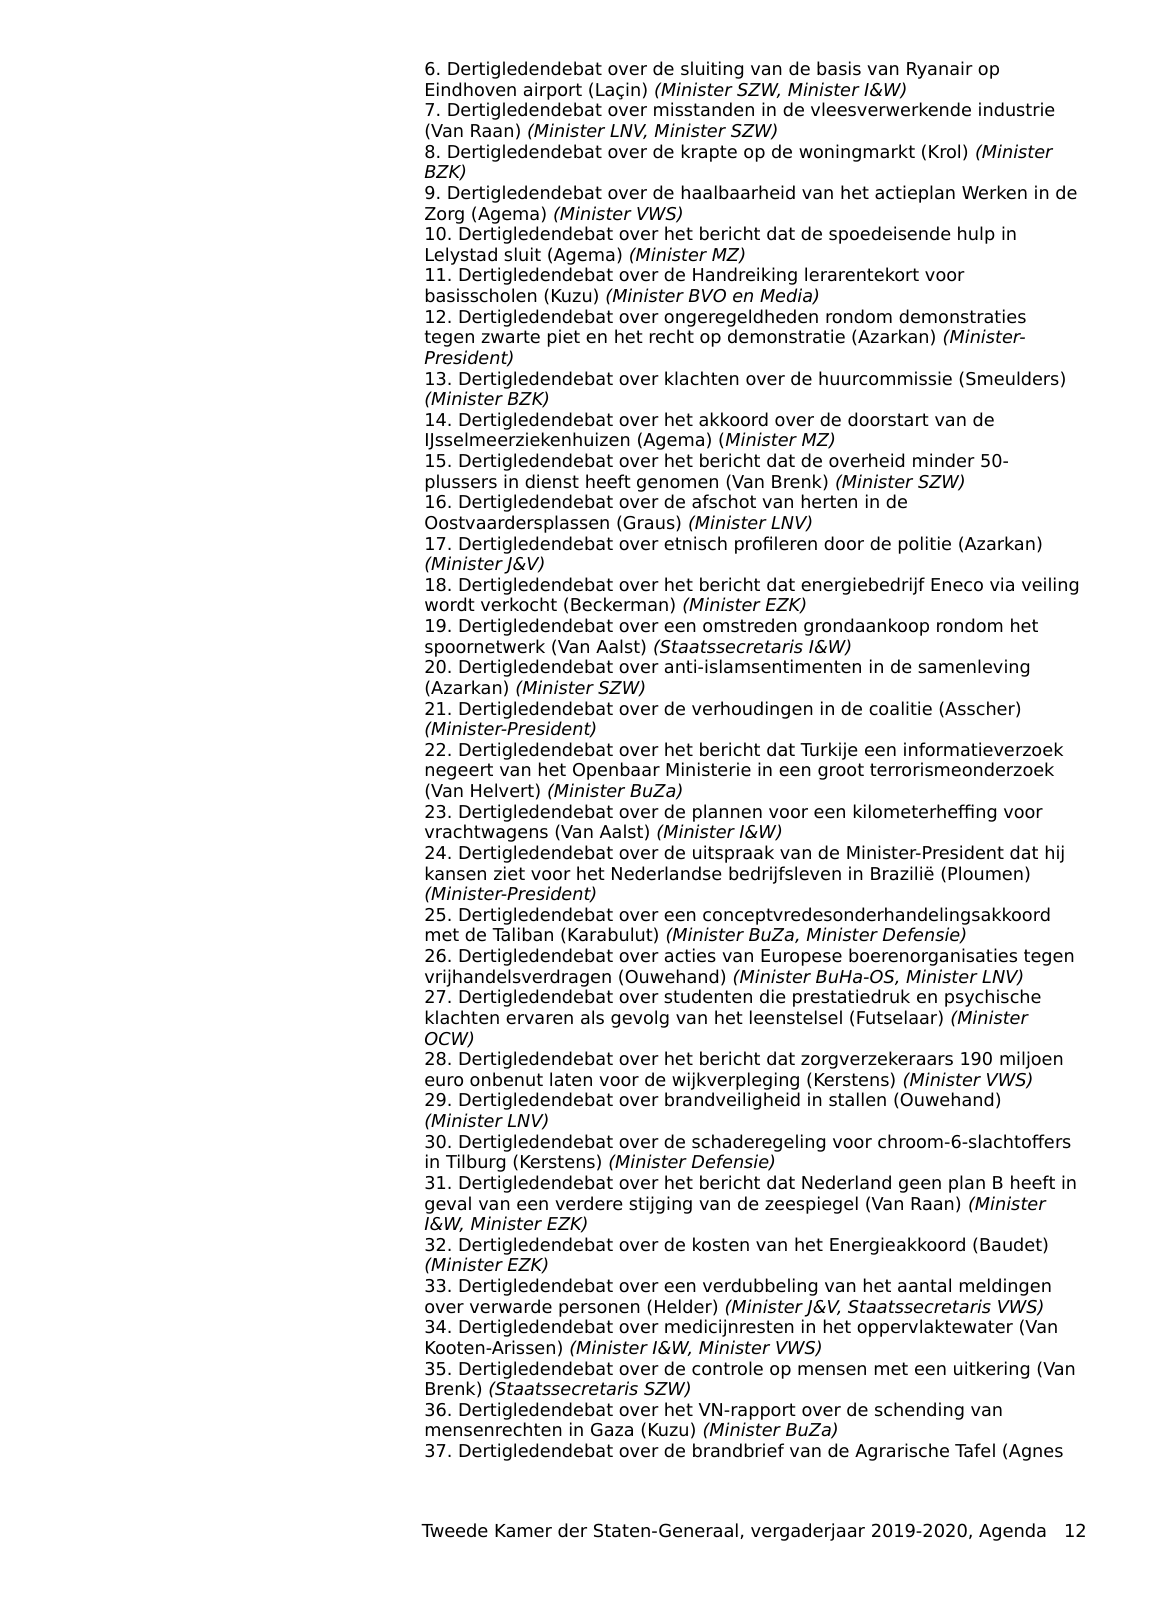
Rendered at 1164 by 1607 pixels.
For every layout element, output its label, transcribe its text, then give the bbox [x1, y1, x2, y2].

table_cell [77, 100, 401, 142]
table_cell [401, 1359, 418, 1400]
table_cell [77, 946, 401, 987]
table_cell 7. Dertigledendebat over misstanden in de vleesverwerkende industrie (Van Raan) (Minister LNV, Minister SZW) [418, 100, 1087, 142]
table_cell [77, 1276, 401, 1317]
table_cell 10. Dertigledendebat over het bericht dat de spoedeisende hulp in Lelystad sluit (Agema) (Minister MZ) [418, 224, 1087, 265]
table_cell 22. Dertigledendebat over het bericht dat Turkije een informatieverzoek negeert van het Openbaar Ministerie in een groot terrorismeonderzoek (Van Helvert) (Minister BuZa) [418, 740, 1087, 802]
table_cell [401, 843, 418, 905]
table_cell 14. Dertigledendebat over het akkoord over de doorstart van de IJsselmeerziekenhuizen (Agema) (Minister MZ) [418, 410, 1087, 451]
table_cell [77, 369, 401, 410]
table_cell [401, 142, 418, 183]
table_cell 25. Dertigledendebat over een conceptvredesonderhandelingsakkoord met de Taliban (Karabulut) (Minister BuZa, Minister Defensie) [418, 905, 1087, 946]
table_cell [77, 1317, 401, 1358]
table_cell [77, 657, 401, 698]
table_cell [401, 1276, 418, 1317]
table_cell 18. Dertigledendebat over het bericht dat energiebedrijf Eneco via veiling wordt verkocht (Beckerman) (Minister EZK) [418, 575, 1087, 616]
table_cell 37. Dertigledendebat over de brandbrief van de Agrarische Tafel (Agnes [418, 1441, 1087, 1462]
table_cell 27. Dertigledendebat over studenten die prestatiedruk en psychische klachten ervaren als gevolg van het leenstelsel (Futselaar) (Minister OCW) [418, 987, 1087, 1049]
table_cell [77, 59, 401, 100]
table_cell 12. Dertigledendebat over ongeregeldheden rondom demonstraties tegen zwarte piet en het recht op demonstratie (Azarkan) (Minister-President) [418, 307, 1087, 368]
table_cell [77, 410, 401, 451]
table_cell 28. Dertigledendebat over het bericht dat zorgverzekeraars 190 miljoen euro onbenut laten voor de wijkverpleging (Kerstens) (Minister VWS) [418, 1049, 1087, 1090]
table_cell [77, 1173, 401, 1235]
table_cell [401, 1400, 418, 1441]
table_cell 33. Dertigledendebat over een verdubbeling van het aantal meldingen over verwarde personen (Helder) (Minister J&V, Staatssecretaris VWS) [418, 1276, 1087, 1317]
table_cell 34. Dertigledendebat over medicijnresten in het oppervlaktewater (Van Kooten-Arissen) (Minister I&W, Minister VWS) [418, 1317, 1087, 1358]
table_cell [77, 142, 401, 183]
table_cell [77, 183, 401, 224]
table_cell [401, 802, 418, 843]
table_cell 20. Dertigledendebat over anti-islamsentimenten in de samenleving (Azarkan) (Minister SZW) [418, 657, 1087, 698]
table_cell 35. Dertigledendebat over de controle op mensen met een uitkering (Van Brenk) (Staatssecretaris SZW) [418, 1359, 1087, 1400]
table_cell [401, 657, 418, 698]
table_cell [401, 946, 418, 987]
table_cell [77, 740, 401, 802]
table_cell [401, 183, 418, 224]
table_cell [77, 224, 401, 265]
table_cell [401, 1132, 418, 1173]
table_cell 11. Dertigledendebat over de Handreiking lerarentekort voor basisscholen (Kuzu) (Minister BVO en Media) [418, 265, 1087, 307]
table_cell [401, 369, 418, 410]
table_cell 13. Dertigledendebat over klachten over de huurcommissie (Smeulders) (Minister BZK) [418, 369, 1087, 410]
table_cell [77, 1400, 401, 1441]
table_cell 9. Dertigledendebat over de haalbaarheid van het actieplan Werken in de Zorg (Agema) (Minister VWS) [418, 183, 1087, 224]
table_cell [401, 1049, 418, 1090]
table_cell 21. Dertigledendebat over de verhoudingen in de coalitie (Asscher) (Minister-President) [418, 699, 1087, 740]
table_cell [401, 699, 418, 740]
table_cell [401, 224, 418, 265]
table_cell [77, 699, 401, 740]
table_cell 6. Dertigledendebat over de sluiting van de basis van Ryanair op Eindhoven airport (Laçin) (Minister SZW, Minister I&W) [418, 59, 1087, 100]
table_cell [401, 410, 418, 451]
table_cell 24. Dertigledendebat over de uitspraak van de Minister-President dat hij kansen ziet voor het Nederlandse bedrijfsleven in Brazilië (Ploumen) (Minister-President) [418, 843, 1087, 905]
table_cell 23. Dertigledendebat over de plannen voor een kilometerheffing voor vrachtwagens (Van Aalst) (Minister I&W) [418, 802, 1087, 843]
table_cell [77, 1359, 401, 1400]
table_cell 31. Dertigledendebat over het bericht dat Nederland geen plan B heeft in geval van een verdere stijging van de zeespiegel (Van Raan) (Minister I&W, Minister EZK) [418, 1173, 1087, 1235]
table_cell 36. Dertigledendebat over het VN-rapport over de schending van mensenrechten in Gaza (Kuzu) (Minister BuZa) [418, 1400, 1087, 1441]
table_cell [401, 100, 418, 142]
table_cell [77, 575, 401, 616]
table_cell [77, 905, 401, 946]
table_cell [77, 1235, 401, 1276]
table_cell [401, 1317, 418, 1358]
table_cell 32. Dertigledendebat over de kosten van het Energieakkoord (Baudet) (Minister EZK) [418, 1235, 1087, 1276]
table_cell [77, 492, 401, 533]
table_cell [77, 1441, 401, 1462]
table_cell [401, 451, 418, 492]
table_cell 19. Dertigledendebat over een omstreden grondaankoop rondom het spoornetwerk (Van Aalst) (Staatssecretaris I&W) [418, 616, 1087, 657]
table_cell [77, 1132, 401, 1173]
table_cell [77, 1049, 401, 1090]
table_cell [401, 307, 418, 368]
table_cell [77, 616, 401, 657]
table_cell [401, 575, 418, 616]
table_cell [77, 534, 401, 575]
table_cell [77, 451, 401, 492]
table_cell [401, 59, 418, 100]
table_cell 17. Dertigledendebat over etnisch profileren door de politie (Azarkan) (Minister J&V) [418, 534, 1087, 575]
table_cell [77, 265, 401, 307]
table_cell [77, 843, 401, 905]
table_cell [401, 740, 418, 802]
table_cell 16. Dertigledendebat over de afschot van herten in de Oostvaardersplassen (Graus) (Minister LNV) [418, 492, 1087, 533]
table_cell [401, 1173, 418, 1235]
table_cell [401, 265, 418, 307]
table_cell [401, 905, 418, 946]
table_cell [77, 1090, 401, 1132]
table_cell [401, 987, 418, 1049]
table_cell [401, 534, 418, 575]
table_cell 29. Dertigledendebat over brandveiligheid in stallen (Ouwehand) (Minister LNV) [418, 1090, 1087, 1132]
table_cell [401, 1441, 418, 1462]
table_cell 15. Dertigledendebat over het bericht dat de overheid minder 50-plussers in dienst heeft genomen (Van Brenk) (Minister SZW) [418, 451, 1087, 492]
table_cell [401, 492, 418, 533]
table_cell 26. Dertigledendebat over acties van Europese boerenorganisaties tegen vrijhandelsverdragen (Ouwehand) (Minister BuHa-OS, Minister LNV) [418, 946, 1087, 987]
table_cell [401, 1235, 418, 1276]
table_cell 30. Dertigledendebat over de schaderegeling voor chroom-6-slachtoffers in Tilburg (Kerstens) (Minister Defensie) [418, 1132, 1087, 1173]
table_cell [77, 307, 401, 368]
table_cell [77, 802, 401, 843]
table_cell [77, 987, 401, 1049]
table_cell [401, 1090, 418, 1132]
table_cell 8. Dertigledendebat over de krapte op de woningmarkt (Krol) (Minister BZK) [418, 142, 1087, 183]
table_cell [401, 616, 418, 657]
